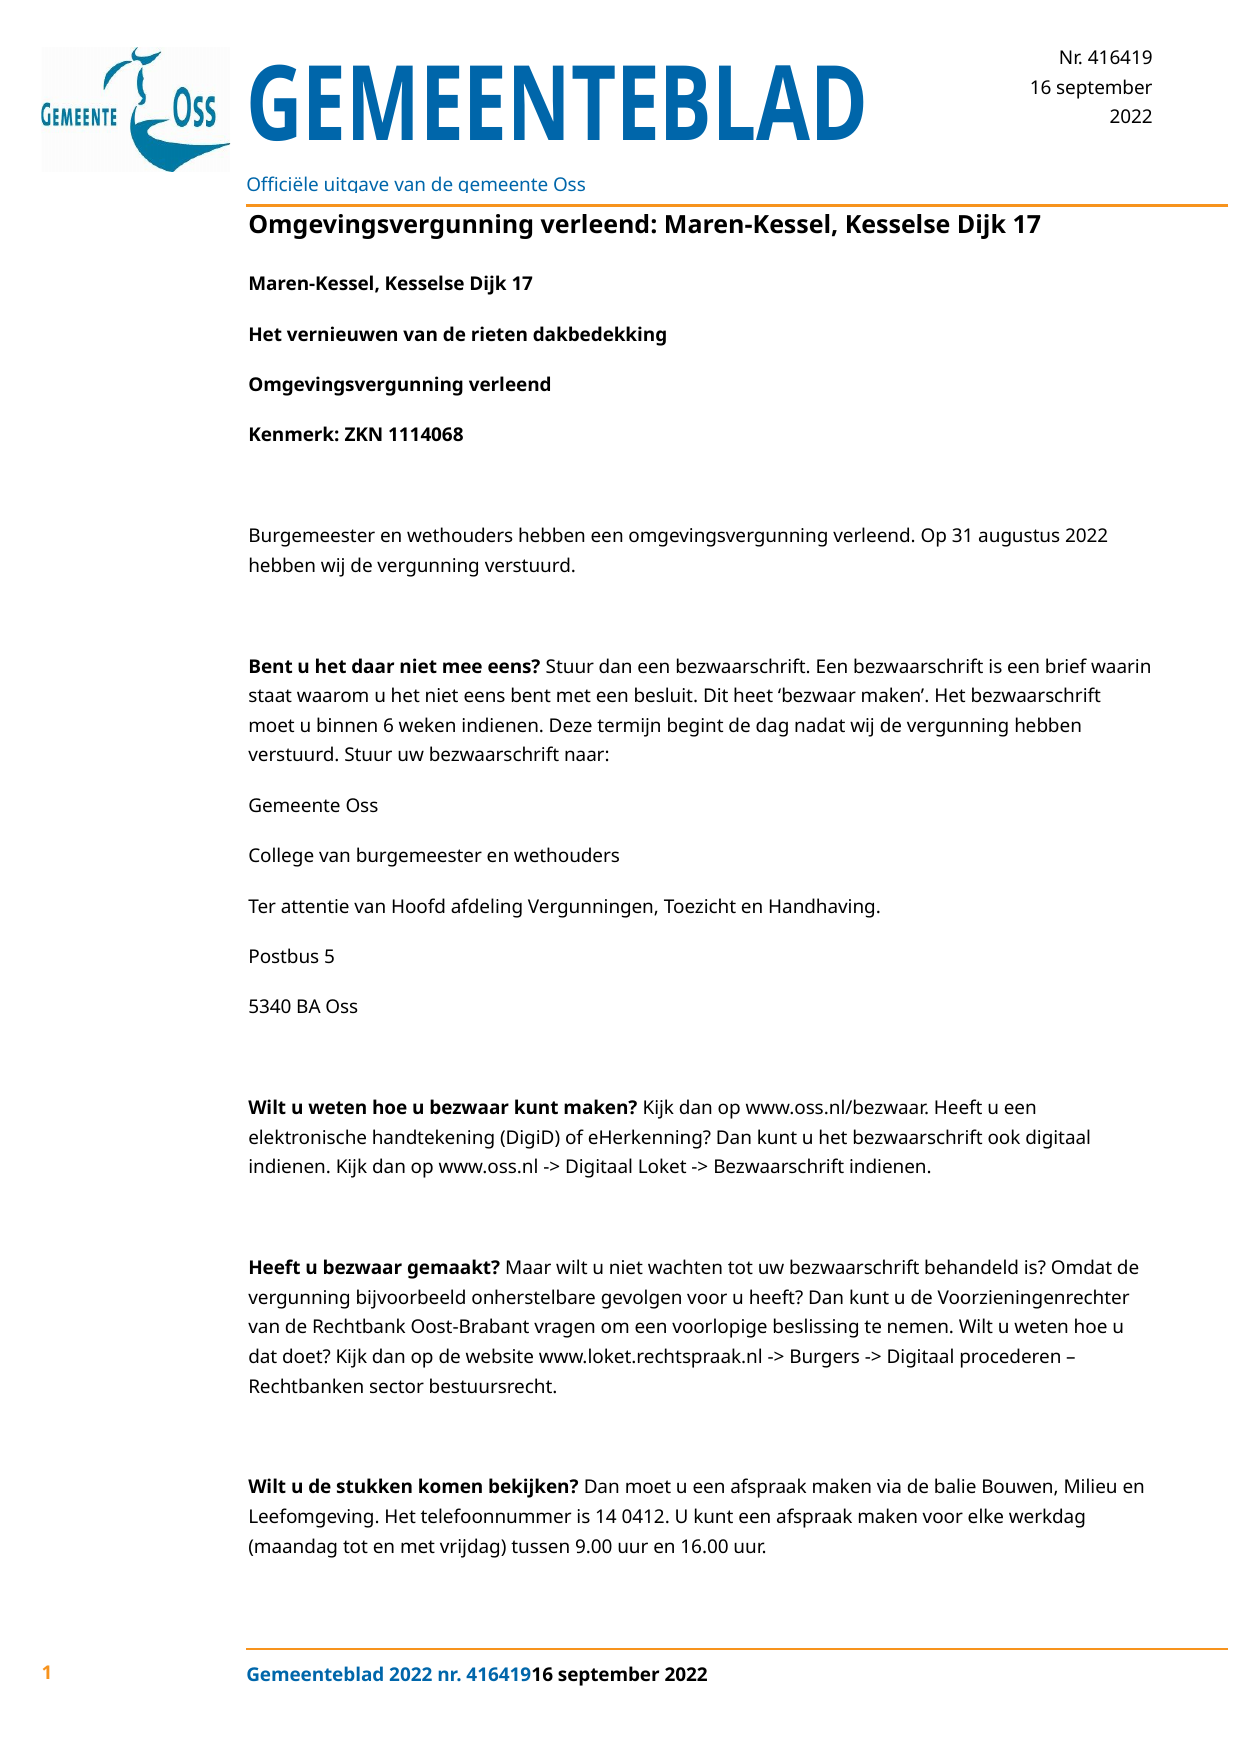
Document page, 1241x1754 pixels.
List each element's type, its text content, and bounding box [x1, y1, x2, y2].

text Wilt u weten hoe u bezwaar kunt maken? Kijk dan op www.oss.nl/bezwaar. Heeft u een elektronische handtekening (DigiD) of eHerkenning? Dan kunt u het bezwaarschrift ook digitaal indienen. Kijk dan op www.oss.nl -> Digitaal Loket -> Bezwaarschrift indienen. [248, 1094, 1152, 1179]
text Gemeente Oss [248, 792, 1152, 818]
text Omgevingsvergunning verleend: Maren-Kessel, Kesselse Dijk 17 [248, 207, 1152, 241]
text Bent u het daar niet mee eens? Stuur dan een bezwaarschrift. Een bezwaarschrift is een brief waarin staat waarom u het niet eens bent met een besluit. Dit heet ‘bezwaar maken’. Het bezwaarschrift moet u binnen 6 weken indienen. Deze termijn begint de dag nadat wij de vergunning hebben verstuurd. Stuur uw bezwaarschrift naar: [248, 653, 1152, 767]
text Omgevingsvergunning verleend [248, 371, 1152, 397]
text Wilt u de stukken komen bekijken? Dan moet u een afspraak maken via de balie Bouwen, Milieu en Leefomgeving. Het telefoonnummer is 14 0412. U kunt een afspraak maken voor elke werkdag (maandag tot en met vrijdag) tussen 9.00 uur en 16.00 uur. [248, 1474, 1152, 1558]
text College van burgemeester en wethouders [248, 842, 1152, 868]
picture [41, 47, 231, 172]
text Kenmerk: ZKN 1114068 [248, 422, 1152, 447]
text Postbus 5 [248, 943, 1152, 969]
text Het vernieuwen van de rieten dakbedekking [248, 321, 1152, 346]
text Burgemeester en wethouders hebben een omgevingsvergunning verleend. Op 31 augustus 2022 hebben wij de vergunning verstuurd. [248, 522, 1152, 578]
text Maren-Kessel, Kesselse Dijk 17 [248, 270, 1152, 296]
text 5340 BA Oss [248, 994, 1152, 1019]
text Ter attentie van Hoofd afdeling Vergunningen, Toezicht en Handhaving. [248, 893, 1152, 918]
text Heeft u bezwaar gemaakt? Maar wilt u niet wachten tot uw bezwaarschrift behandeld is? Omdat de vergunning bijvoorbeeld onherstelbare gevolgen voor u heeft? Dan kunt u de Voorzieningenrechter van de Rechtbank Oost-Brabant vragen om een voorlopige beslissing te nemen. Wilt u weten hoe u dat doet? Kijk dan op de website www.loket.rechtspraak.nl -> Burgers -> Digitaal procederen – Rechtbanken sector bestuursrecht. [248, 1254, 1152, 1398]
